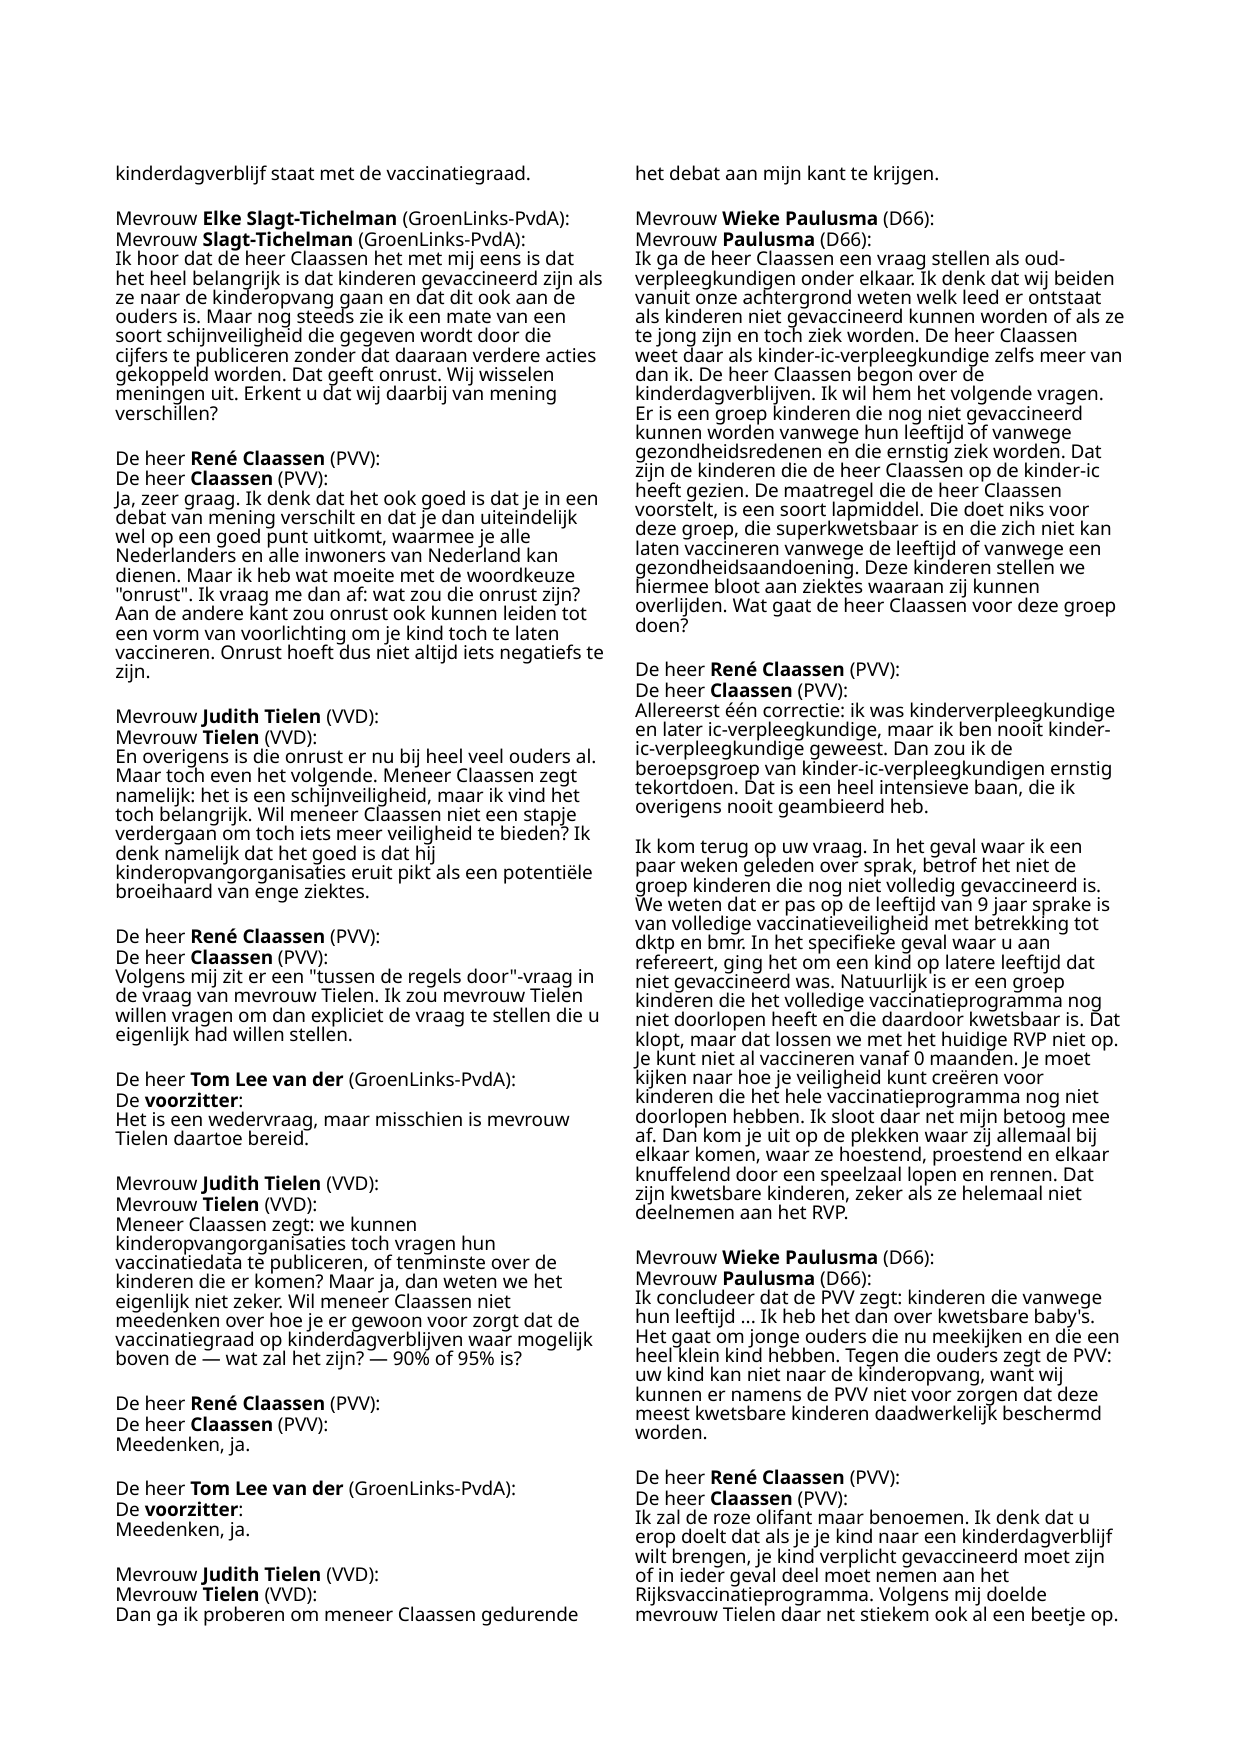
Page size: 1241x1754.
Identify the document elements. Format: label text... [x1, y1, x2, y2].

text De heer Tom Lee van der (GroenLinks-PvdA): [115, 1066, 605, 1092]
text Meedenken, ja. [115, 1521, 605, 1540]
text Ik zal de roze olifant maar benoemen. Ik denk dat u erop doelt dat als je je kind naar een kinderdagverblijf wilt brengen, je kind verplicht gevaccineerd moet zijn of in ieder geval deel moet nemen aan het Rijksvaccinatieprogramma. Volgens mij doelde mevrouw Tielen daar net stiekem ook al een beetje op. [635, 1509, 1125, 1625]
text Mevrouw Judith Tielen (VVD): [115, 703, 605, 729]
text De heer Claassen (PVV): [115, 1416, 605, 1436]
text Ik ga de heer Claassen een vraag stellen als oud-verpleegkundigen onder elkaar. Ik denk dat wij beiden vanuit onze achtergrond weten welk leed er ontstaat als kinderen niet gevaccineerd kunnen worden of als ze te jong zijn en toch ziek worden. De heer Claassen weet daar als kinder-ic-verpleegkundige zelfs meer van dan ik. De heer Claassen begon over de kinderdagverblijven. Ik wil hem het volgende vragen. Er is een groep kinderen die nog niet gevaccineerd kunnen worden vanwege hun leeftijd of vanwege gezondheidsredenen en die ernstig ziek worden. Dat zijn de kinderen die de heer Claassen op de kinder-ic heeft gezien. De maatregel die de heer Claassen voorstelt, is een soort lapmiddel. Die doet niks voor deze groep, die superkwetsbaar is en die zich niet kan laten vaccineren vanwege de leeftijd of vanwege een gezondheidsaandoening. Deze kinderen stellen we hiermee bloot aan ziektes waaraan zij kunnen overlijden. Wat gaat de heer Claassen voor deze groep doen? [635, 250, 1125, 636]
text Meneer Claassen zegt: we kunnen kinderopvangorganisaties toch vragen hun vaccinatiedata te publiceren, of tenminste over de kinderen die er komen? Maar ja, dan weten we het eigenlijk niet zeker. Wil meneer Claassen niet meedenken over hoe je er gewoon voor zorgt dat de vaccinatiegraad op kinderdagverblijven waar mogelijk boven de — wat zal het zijn? — 90% of 95% is? [115, 1216, 605, 1370]
text Mevrouw Elke Slagt-Tichelman (GroenLinks-PvdA): [115, 205, 605, 231]
text Allereerst één correctie: ik was kinderverpleegkundige en later ic-verpleegkundige, maar ik ben nooit kinder-ic-verpleegkundige geweest. Dan zou ik de beroepsgroep van kinder-ic-verpleegkundigen ernstig tekortdoen. Dat is een heel intensieve baan, die ik overigens nooit geambieerd heb. [635, 702, 1125, 817]
text Mevrouw Tielen (VVD): [115, 1586, 605, 1606]
text Mevrouw Paulusma (D66): [635, 1270, 1125, 1289]
text Ik hoor dat de heer Claassen het met mij eens is dat het heel belangrijk is dat kinderen gevaccineerd zijn als ze naar de kinderopvang gaan en dat dit ook aan de ouders is. Maar nog steeds zie ik een mate van een soort schijnveiligheid die gegeven wordt door die cijfers te publiceren zonder dat daaraan verdere acties gekoppeld worden. Dat geeft onrust. Wij wisselen meningen uit. Erkent u dat wij daarbij van mening verschillen? [115, 250, 605, 424]
text Het is een wedervraag, maar misschien is mevrouw Tielen daartoe bereid. [115, 1111, 605, 1150]
text De heer René Claassen (PVV): [635, 657, 1125, 682]
text Dan ga ik proberen om meneer Claassen gedurende [115, 1606, 605, 1625]
text De heer Claassen (PVV): [115, 470, 605, 490]
text De heer Claassen (PVV): [635, 682, 1125, 702]
text Ik concludeer dat de PVV zegt: kinderen die vanwege hun leeftijd ... Ik heb het dan over kwetsbare baby's. Het gaat om jonge ouders die nu meekijken en die een heel klein kind hebben. Tegen die ouders zegt de PVV: uw kind kan niet naar de kinderopvang, want wij kunnen er namens de PVV niet voor zorgen dat deze meest kwetsbare kinderen daadwerkelijk beschermd worden. [635, 1289, 1125, 1443]
text Ja, zeer graag. Ik denk dat het ook goed is dat je in een debat van mening verschilt en dat je dan uiteindelijk wel op een goed punt uitkomt, waarmee je alle Nederlanders en alle inwoners van Nederland kan dienen. Maar ik heb wat moeite met de woordkeuze "onrust". Ik vraag me dan af: wat zou die onrust zijn? Aan de andere kant zou onrust ook kunnen leiden tot een vorm van voorlichting om je kind toch te laten vaccineren. Onrust hoeft dus niet altijd iets negatiefs te zijn. [115, 490, 605, 682]
text Mevrouw Judith Tielen (VVD): [115, 1171, 605, 1196]
text Ik kom terug op uw vraag. In het geval waar ik een paar weken geleden over sprak, betrof het niet de groep kinderen die nog niet volledig gevaccineerd is. We weten dat er pas op de leeftijd van 9 jaar sprake is van volledige vaccinatieveiligheid met betrekking tot dktp en bmr. In het specifieke geval waar u aan refereert, ging het om een kind op latere leeftijd dat niet gevaccineerd was. Natuurlijk is er een groep kinderen die het volledige vaccinatieprogramma nog niet doorlopen heeft en die daardoor kwetsbaar is. Dat klopt, maar dat lossen we met het huidige RVP niet op. Je kunt niet al vaccineren vanaf 0 maanden. Je moet kijken naar hoe je veiligheid kunt creëren voor kinderen die het hele vaccinatieprogramma nog niet doorlopen hebben. Ik sloot daar net mijn betoog mee af. Dan kom je uit op de plekken waar zij allemaal bij elkaar komen, waar ze hoestend, proestend en elkaar knuffelend door een speelzaal lopen en rennen. Dat zijn kwetsbare kinderen, zeker als ze helemaal niet deelnemen aan het RVP. [635, 838, 1125, 1223]
text De voorzitter: [115, 1501, 605, 1521]
text Mevrouw Wieke Paulusma (D66): [635, 1244, 1125, 1270]
text kinderdagverblijf staat met de vaccinatiegraad. [115, 165, 605, 184]
text De heer Claassen (PVV): [115, 949, 605, 968]
text het debat aan mijn kant te krijgen. [635, 165, 1125, 184]
text Mevrouw Slagt-Tichelman (GroenLinks-PvdA): [115, 231, 605, 250]
text Mevrouw Tielen (VVD): [115, 729, 605, 748]
text De heer René Claassen (PVV): [635, 1464, 1125, 1490]
text De heer René Claassen (PVV): [115, 445, 605, 470]
text De heer René Claassen (PVV): [115, 923, 605, 949]
text De heer Tom Lee van der (GroenLinks-PvdA): [115, 1476, 605, 1501]
text Volgens mij zit er een "tussen de regels door"-vraag in de vraag van mevrouw Tielen. Ik zou mevrouw Tielen willen vragen om dan expliciet de vraag te stellen die u eigenlijk had willen stellen. [115, 968, 605, 1045]
text De voorzitter: [115, 1092, 605, 1111]
text En overigens is die onrust er nu bij heel veel ouders al. Maar toch even het volgende. Meneer Claassen zegt namelijk: het is een schijnveiligheid, maar ik vind het toch belangrijk. Wil meneer Claassen niet een stapje verdergaan om toch iets meer veiligheid te bieden? Ik denk namelijk dat het goed is dat hij kinderopvangorganisaties eruit pikt als een potentiële broeihaard van enge ziektes. [115, 748, 605, 902]
text De heer René Claassen (PVV): [115, 1391, 605, 1416]
text Mevrouw Judith Tielen (VVD): [115, 1561, 605, 1586]
text Mevrouw Wieke Paulusma (D66): [635, 205, 1125, 231]
text Meedenken, ja. [115, 1436, 605, 1455]
text De heer Claassen (PVV): [635, 1490, 1125, 1509]
text Mevrouw Paulusma (D66): [635, 231, 1125, 250]
text Mevrouw Tielen (VVD): [115, 1196, 605, 1216]
